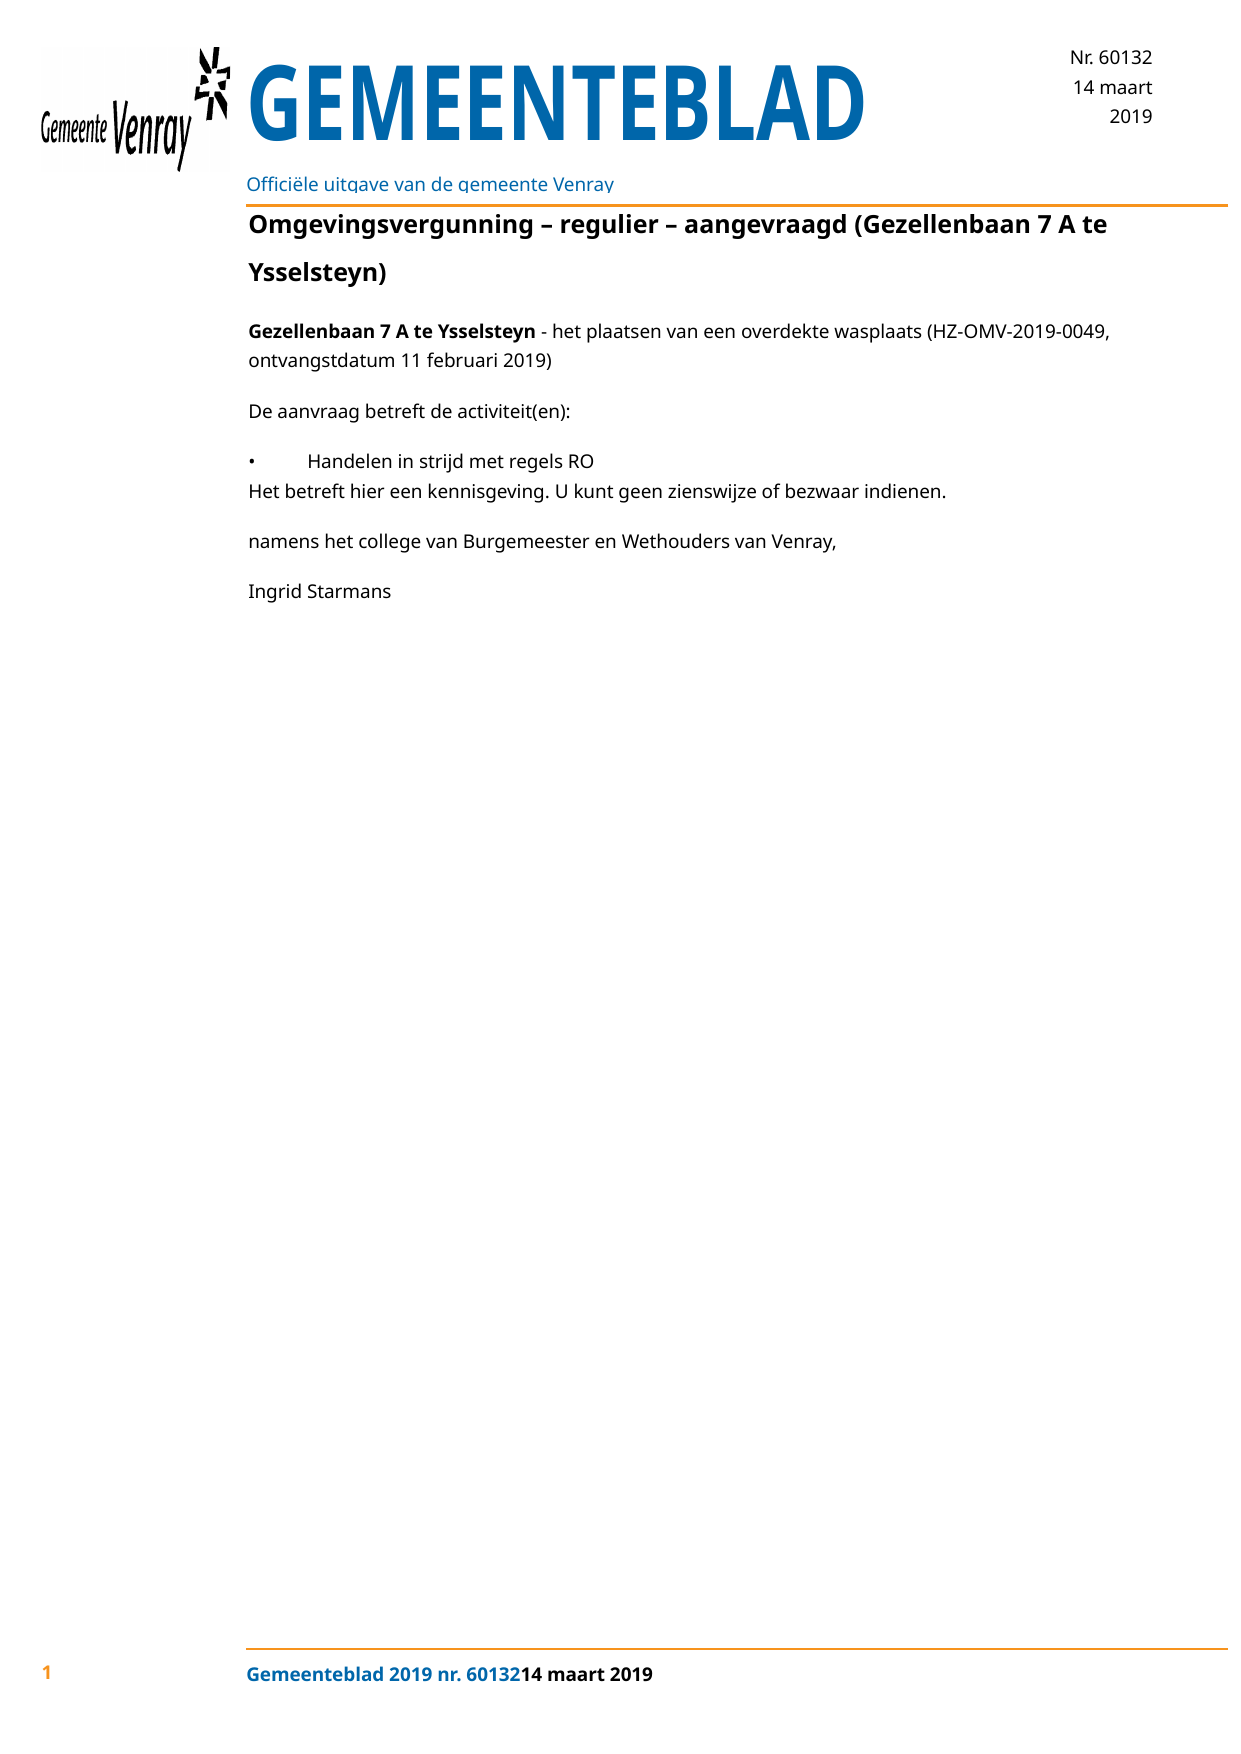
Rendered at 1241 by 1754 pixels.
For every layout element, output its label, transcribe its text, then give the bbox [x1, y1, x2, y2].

picture [41, 47, 231, 172]
text Het betreft hier een kennisgeving. U kunt geen zienswijze of bezwaar indienen. [248, 478, 1152, 504]
list Handelen in strijd met regels RO [248, 448, 1152, 474]
text Ingrid Starmans [248, 579, 1152, 604]
text Omgevingsvergunning – regulier – aangevraagd (Gezellenbaan 7 A te Ysselsteyn) [248, 207, 1152, 288]
text namens het college van Burgemeester en Wethouders van Venray, [248, 528, 1152, 554]
text Gezellenbaan 7 A te Ysselsteyn - het plaatsen van een overdekte wasplaats (HZ-OMV-2019-0049, ontvangstdatum 11 februari 2019) [248, 318, 1152, 373]
text De aanvraag betreft de activiteit(en): [248, 398, 1152, 424]
